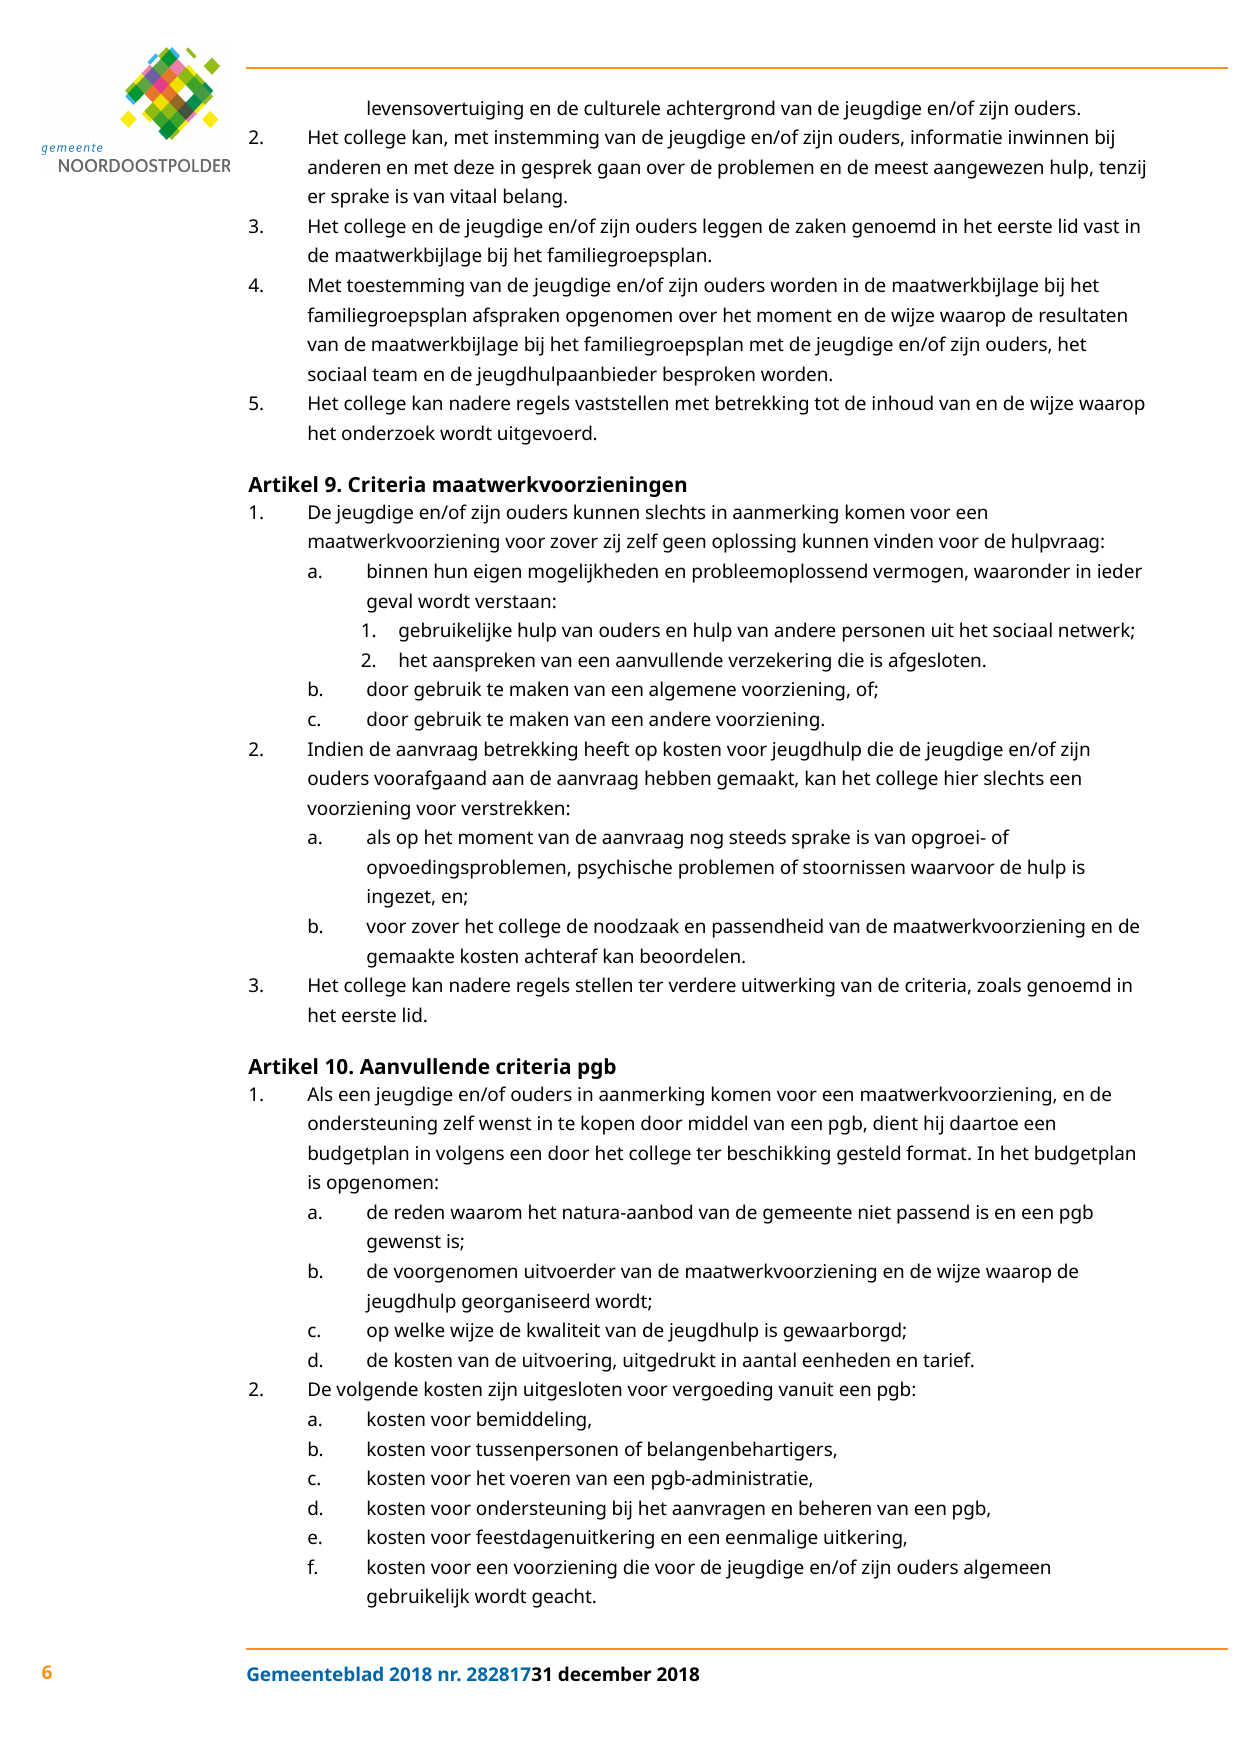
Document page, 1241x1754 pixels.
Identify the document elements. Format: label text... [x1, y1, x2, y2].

list Het college kan, met instemming van de jeugdige en/of zijn ouders, informatie inwinnen bij anderen en met deze in gesprek gaan over de problemen en de meest aangewezen hulp, tenzij er sprake is van vitaal belang. [248, 124, 1152, 209]
list de voorgenomen uitvoerder van de maatwerkvoorziening en de wijze waarop de jeugdhulp georganiseerd wordt; [307, 1258, 1152, 1314]
list De volgende kosten zijn uitgesloten voor vergoeding vanuit een pgb: [248, 1377, 1152, 1402]
list als op het moment van de aanvraag nog steeds sprake is van opgroei- of opvoedingsproblemen, psychische problemen of stoornissen waarvoor de hulp is ingezet, en; [307, 824, 1152, 909]
list kosten voor feestdagenuitkering en een eenmalige uitkering, [307, 1524, 1152, 1550]
list Het college kan nadere regels stellen ter verdere uitwerking van de criteria, zoals genoemd in het eerste lid. [248, 972, 1152, 1028]
picture [41, 47, 231, 172]
list de reden waarom het natura-aanbod van de gemeente niet passend is en een pgb gewenst is; [307, 1199, 1152, 1254]
list kosten voor ondersteuning bij het aanvragen en beheren van een pgb, [307, 1495, 1152, 1521]
list kosten voor het voeren van een pgb-administratie, [307, 1465, 1152, 1491]
list door gebruik te maken van een algemene voorziening, of; [307, 677, 1152, 702]
list Het college kan nadere regels vaststellen met betrekking tot de inhoud van en de wijze waarop het onderzoek wordt uitgevoerd. [248, 391, 1152, 446]
list door gebruik te maken van een andere voorziening. [307, 706, 1152, 732]
list Het college en de jeugdige en/of zijn ouders leggen de zaken genoemd in het eerste lid vast in de maatwerkbijlage bij het familiegroepsplan. [248, 213, 1152, 268]
list Als een jeugdige en/of ouders in aanmerking komen voor een maatwerkvoorziening, en de ondersteuning zelf wenst in te kopen door middel van een pgb, dient hij daartoe een budgetplan in volgens een door het college ter beschikking gesteld format. In het budgetplan is opgenomen: [248, 1081, 1152, 1195]
text Artikel 9. Criteria maatwerkvoorzieningen [248, 471, 1152, 499]
list het aanspreken van een aanvullende verzekering die is afgesloten. [361, 647, 1152, 673]
list kosten voor een voorziening die voor de jeugdige en/of zijn ouders algemeen gebruikelijk wordt geacht. [307, 1554, 1152, 1609]
list voor zover het college de noodzaak en passendheid van de maatwerkvoorziening en de gemaakte kosten achteraf kan beoordelen. [307, 913, 1152, 968]
list op welke wijze de kwaliteit van de jeugdhulp is gewaarborgd; [307, 1317, 1152, 1343]
list de kosten van de uitvoering, uitgedrukt in aantal eenheden en tarief. [307, 1347, 1152, 1373]
list binnen hun eigen mogelijkheden en probleemoplossend vermogen, waaronder in ieder geval wordt verstaan: [307, 558, 1152, 613]
list gebruikelijke hulp van ouders en hulp van andere personen uit het sociaal netwerk; [361, 617, 1152, 643]
text Artikel 10. Aanvullende criteria pgb [248, 1052, 1152, 1081]
list kosten voor bemiddeling, [307, 1406, 1152, 1432]
list kosten voor tussenpersonen of belangenbehartigers, [307, 1436, 1152, 1462]
list De jeugdige en/of zijn ouders kunnen slechts in aanmerking komen voor een maatwerkvoorziening voor zover zij zelf geen oplossing kunnen vinden voor de hulpvraag: [248, 499, 1152, 554]
list levensovertuiging en de culturele achtergrond van de jeugdige en/of zijn ouders. [307, 95, 1152, 121]
list Indien de aanvraag betrekking heeft op kosten voor jeugdhulp die de jeugdige en/of zijn ouders voorafgaand aan de aanvraag hebben gemaakt, kan het college hier slechts een voorziening voor verstrekken: [248, 736, 1152, 821]
list Met toestemming van de jeugdige en/of zijn ouders worden in de maatwerkbijlage bij het familiegroepsplan afspraken opgenomen over het moment en de wijze waarop de resultaten van de maatwerkbijlage bij het familiegroepsplan met de jeugdige en/of zijn ouders, het sociaal team en de jeugdhulpaanbieder besproken worden. [248, 272, 1152, 387]
